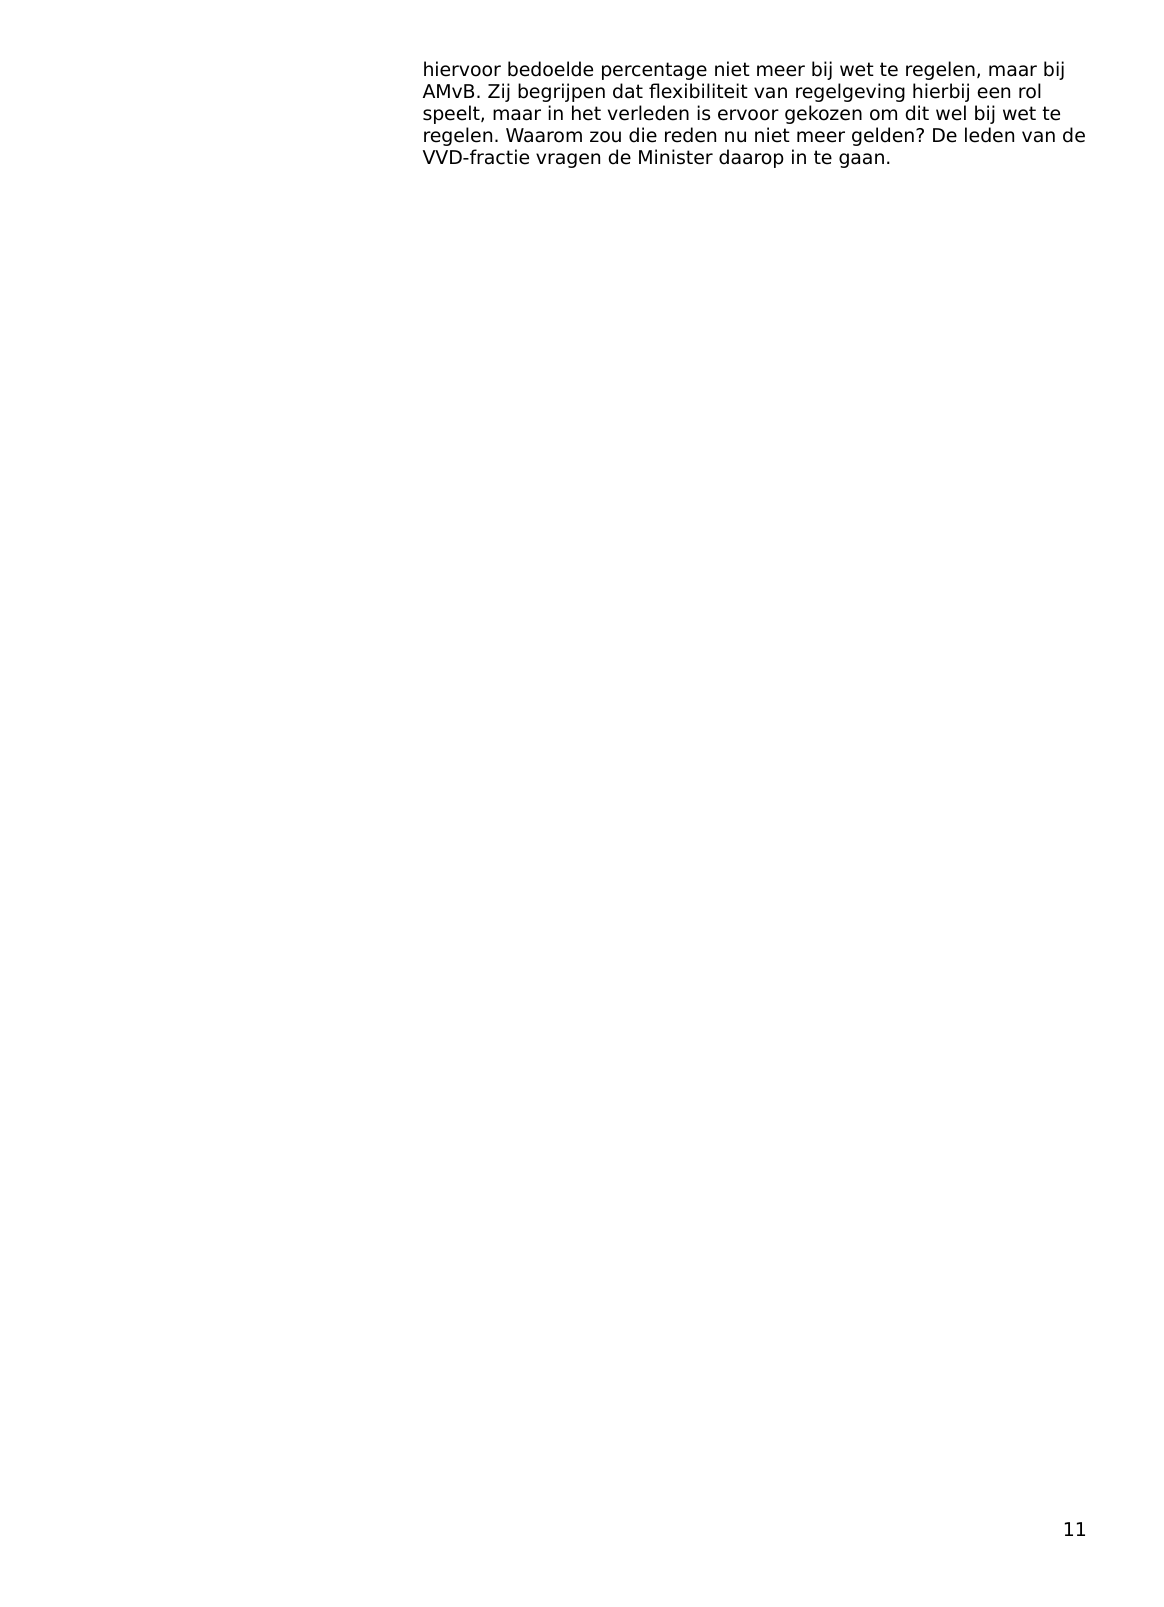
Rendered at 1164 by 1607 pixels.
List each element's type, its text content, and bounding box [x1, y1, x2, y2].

text hiervoor bedoelde percentage niet meer bij wet te regelen, maar bij AMvB. Zij begrijpen dat flexibiliteit van regelgeving hierbij een rol speelt, maar in het verleden is ervoor gekozen om dit wel bij wet te regelen. Waarom zou die reden nu niet meer gelden? De leden van de VVD-fractie vragen de Minister daarop in te gaan. [422, 59, 1087, 169]
